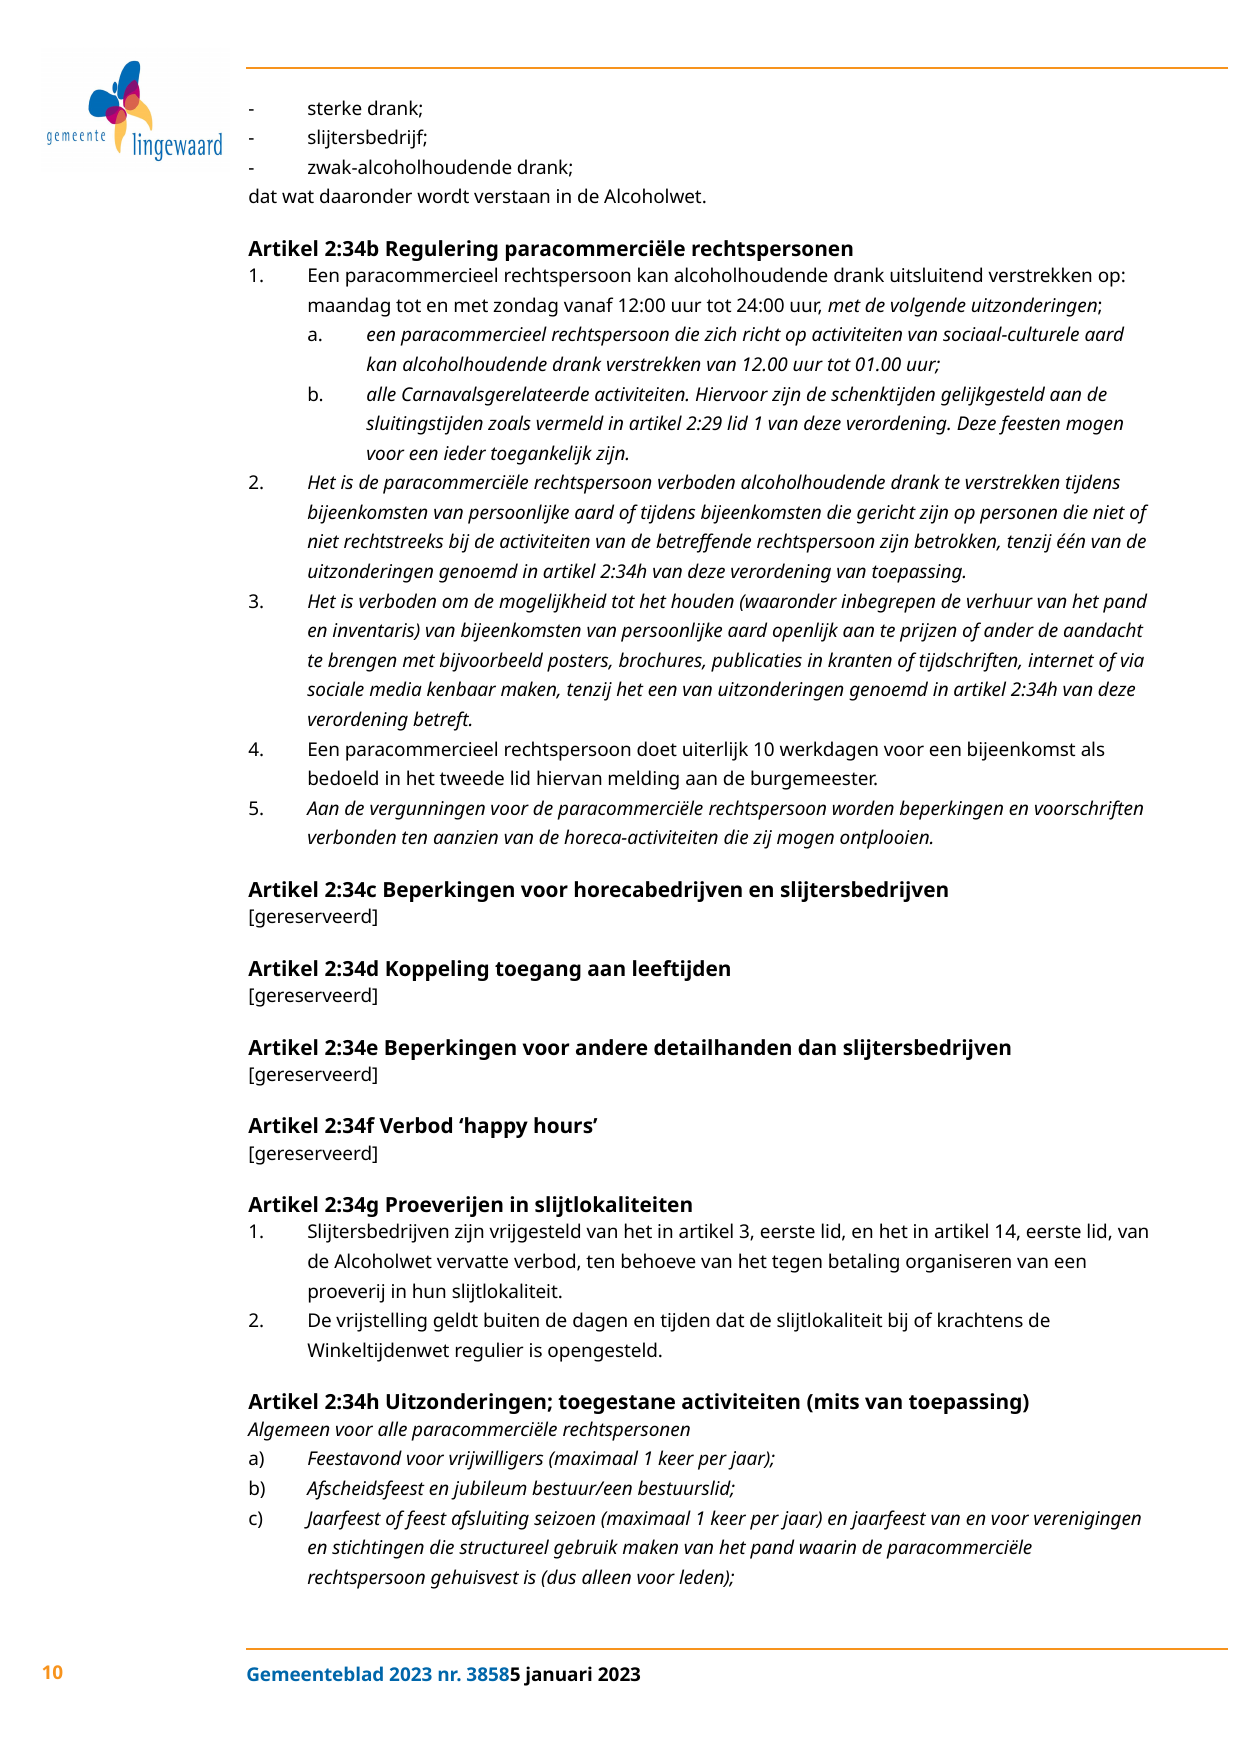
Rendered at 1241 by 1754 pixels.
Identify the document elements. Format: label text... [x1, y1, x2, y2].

list sterke drank; [248, 95, 1152, 121]
list Een paracommercieel rechtspersoon kan alcoholhoudende drank uitsluitend verstrekken op: [248, 262, 1152, 288]
list Aan de vergunningen voor de paracommerciële rechtspersoon worden beperkingen en voorschriften verbonden ten aanzien van de horeca-activiteiten die zij mogen ontplooien. [248, 795, 1152, 850]
list Afscheidsfeest en jubileum bestuur/een bestuurslid; [248, 1475, 1152, 1501]
text dat wat daaronder wordt verstaan in de Alcoholwet. [248, 183, 1152, 209]
text Artikel 2:34c Beperkingen voor horecabedrijven en slijtersbedrijven [248, 875, 1152, 903]
list zwak-alcoholhoudende drank; [248, 154, 1152, 180]
text Artikel 2:34f Verbod ‘happy hours’ [248, 1111, 1152, 1140]
text [gereserveerd] [248, 903, 1152, 929]
text Artikel 2:34e Beperkingen voor andere detailhanden dan slijtersbedrijven [248, 1033, 1152, 1061]
list De vrijstelling geldt buiten de dagen en tijden dat de slijtlokaliteit bij of krachtens de Winkeltijdenwet regulier is opengesteld. [248, 1307, 1152, 1363]
list een paracommercieel rechtspersoon die zich richt op activiteiten van sociaal-culturele aard kan alcoholhoudende drank verstrekken van 12.00 uur tot 01.00 uur; [307, 322, 1152, 377]
list maandag tot en met zondag vanaf 12:00 uur tot 24:00 uur, met de volgende uitzonderingen; [248, 292, 1152, 318]
picture [41, 47, 231, 172]
text Artikel 2:34b Regulering paracommerciële rechtspersonen [248, 234, 1152, 262]
list Jaarfeest of feest afsluiting seizoen (maximaal 1 keer per jaar) en jaarfeest van en voor verenigingen en stichtingen die structureel gebruik maken van het pand waarin de paracommerciële rechtspersoon gehuisvest is (dus alleen voor leden); [248, 1505, 1152, 1589]
list Een paracommercieel rechtspersoon doet uiterlijk 10 werkdagen voor een bijeenkomst als bedoeld in het tweede lid hiervan melding aan de burgemeester. [248, 736, 1152, 791]
text Artikel 2:34g Proeverijen in slijtlokaliteiten [248, 1190, 1152, 1219]
text [gereserveerd] [248, 1061, 1152, 1087]
text Artikel 2:34h Uitzonderingen; toegestane activiteiten (mits van toepassing) [248, 1387, 1152, 1416]
list Feestavond voor vrijwilligers (maximaal 1 keer per jaar); [248, 1446, 1152, 1471]
list alle Carnavalsgerelateerde activiteiten. Hiervoor zijn de schenktijden gelijkgesteld aan de sluitingstijden zoals vermeld in artikel 2:29 lid 1 van deze verordening. Deze feesten mogen voor een ieder toegankelijk zijn. [307, 381, 1152, 466]
list Het is verboden om de mogelijkheid tot het houden (waaronder inbegrepen de verhuur van het pand en inventaris) van bijeenkomsten van persoonlijke aard openlijk aan te prijzen of ander de aandacht te brengen met bijvoorbeeld posters, brochures, publicaties in kranten of tijdschriften, internet of via sociale media kenbaar maken, tenzij het een van uitzonderingen genoemd in artikel 2:34h van deze verordening betreft. [248, 588, 1152, 732]
text Algemeen voor alle paracommerciële rechtspersonen [248, 1416, 1152, 1442]
list Slijtersbedrijven zijn vrijgesteld van het in artikel 3, eerste lid, en het in artikel 14, eerste lid, van de Alcoholwet vervatte verbod, ten behoeve van het tegen betaling organiseren van een proeverij in hun slijtlokaliteit. [248, 1219, 1152, 1304]
list Het is de paracommerciële rechtspersoon verboden alcoholhoudende drank te verstrekken tijdens bijeenkomsten van persoonlijke aard of tijdens bijeenkomsten die gericht zijn op personen die niet of niet rechtstreeks bij de activiteiten van de betreffende rechtspersoon zijn betrokken, tenzij één van de uitzonderingen genoemd in artikel 2:34h van deze verordening van toepassing. [248, 469, 1152, 584]
text [gereserveerd] [248, 1140, 1152, 1166]
text Artikel 2:34d Koppeling toegang aan leeftijden [248, 954, 1152, 982]
text [gereserveerd] [248, 982, 1152, 1008]
list slijtersbedrijf; [248, 124, 1152, 150]
